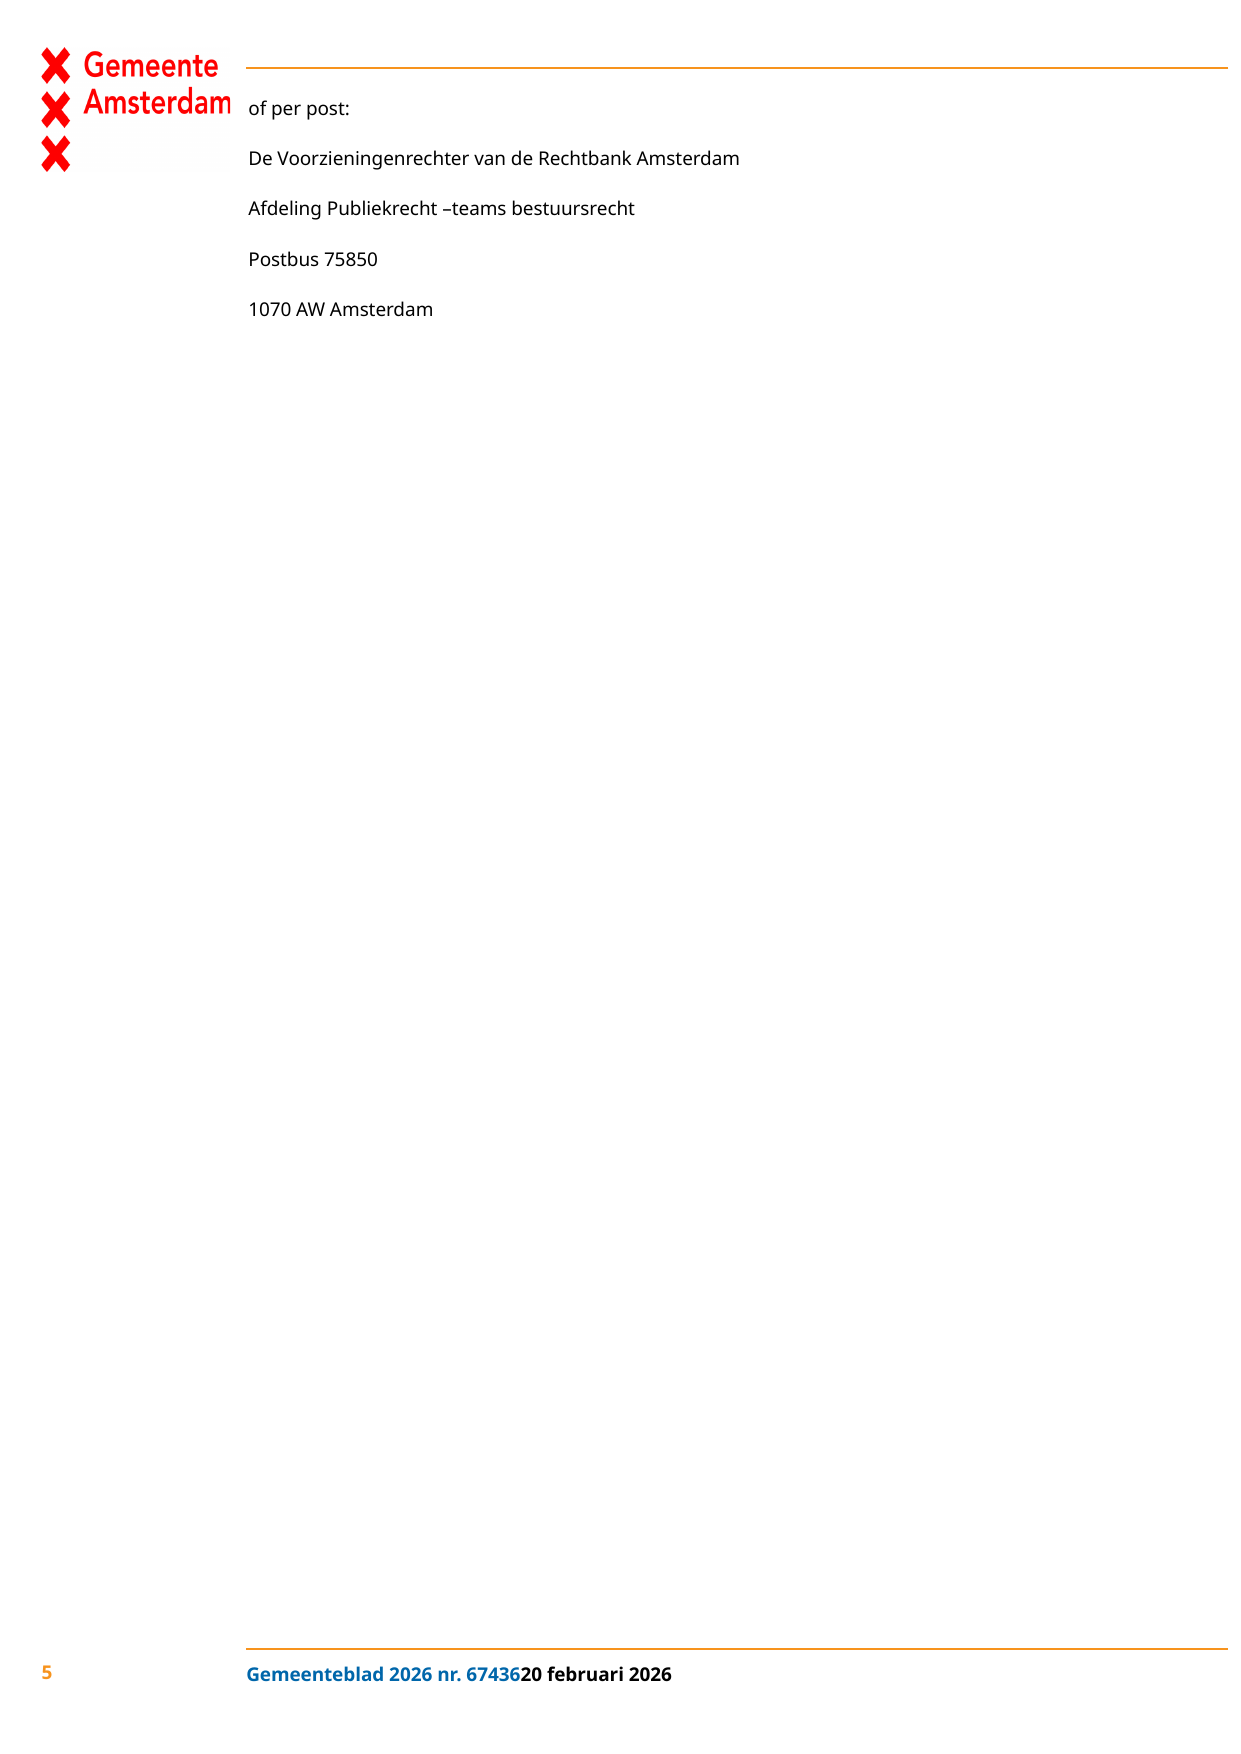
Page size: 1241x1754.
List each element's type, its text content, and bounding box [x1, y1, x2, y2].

text of per post: [248, 95, 1152, 121]
text 1070 AW Amsterdam [248, 296, 1152, 322]
picture [41, 47, 231, 172]
text De Voorzieningenrechter van de Rechtbank Amsterdam [248, 145, 1152, 171]
text Afdeling Publiekrecht –teams bestuursrecht [248, 196, 1152, 221]
text Postbus 75850 [248, 246, 1152, 272]
